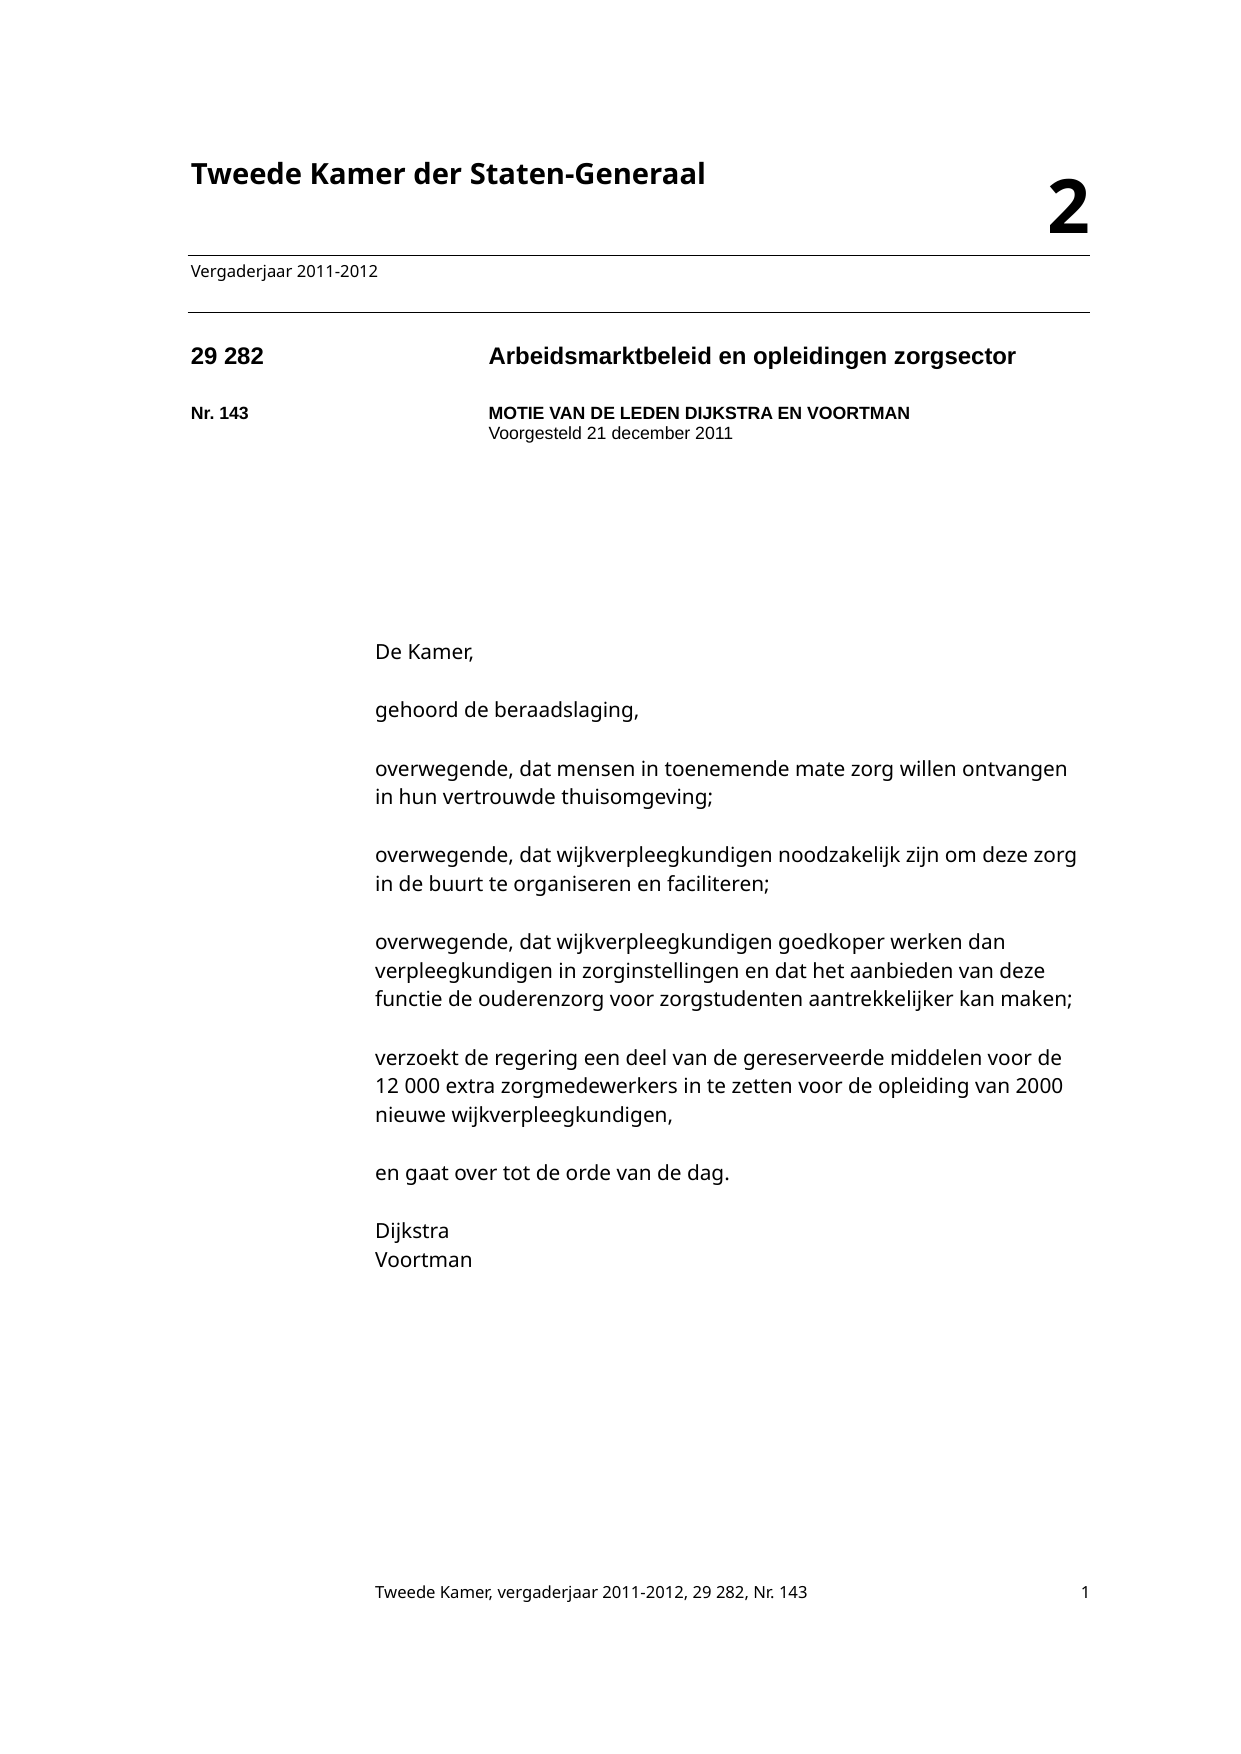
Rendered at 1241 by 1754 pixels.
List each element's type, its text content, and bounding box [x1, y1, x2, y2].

table_cell Nr. 143 [188, 399, 485, 518]
table_cell Arbeidsmarktbeleid en opleidingen zorgsector [485, 339, 1090, 399]
table_header 2 [910, 150, 1090, 255]
table_cell 29 282 [188, 339, 485, 399]
table_cell [485, 313, 1090, 339]
table_cell Vergaderjaar 2011-2012 [188, 256, 485, 312]
table_cell [188, 313, 485, 339]
text overwegende, dat mensen in toenemende mate zorg willen ontvangen in hun vertrouwde thuisomgeving; [375, 754, 1090, 811]
text verzoekt de regering een deel van de gereserveerde middelen voor de 12 000 extra zorgmedewerkers in te zetten voor de opleiding van 2000 nieuwe wijkverpleegkundigen, [375, 1043, 1090, 1128]
table_cell MOTIE VAN DE LEDEN DIJKSTRA EN VOORTMAN Voorgesteld 21 december 2011 [485, 399, 1090, 518]
text overwegende, dat wijkverpleegkundigen goedkoper werken dan verpleegkundigen in zorginstellingen en dat het aanbieden van deze functie de ouderenzorg voor zorgstudenten aantrekkelijker kan maken; [375, 927, 1090, 1013]
text gehoord de beraadslaging, [375, 695, 1090, 724]
table_header Tweede Kamer der Staten-Generaal [188, 150, 909, 255]
text Voortman [375, 1245, 1090, 1273]
text De Kamer, [375, 637, 1090, 665]
text en gaat over tot de orde van de dag. [375, 1158, 1090, 1187]
table_cell [485, 256, 1090, 312]
text overwegende, dat wijkverpleegkundigen noodzakelijk zijn om deze zorg in de buurt te organiseren en faciliteren; [375, 841, 1090, 897]
text Dijkstra [375, 1217, 1090, 1245]
